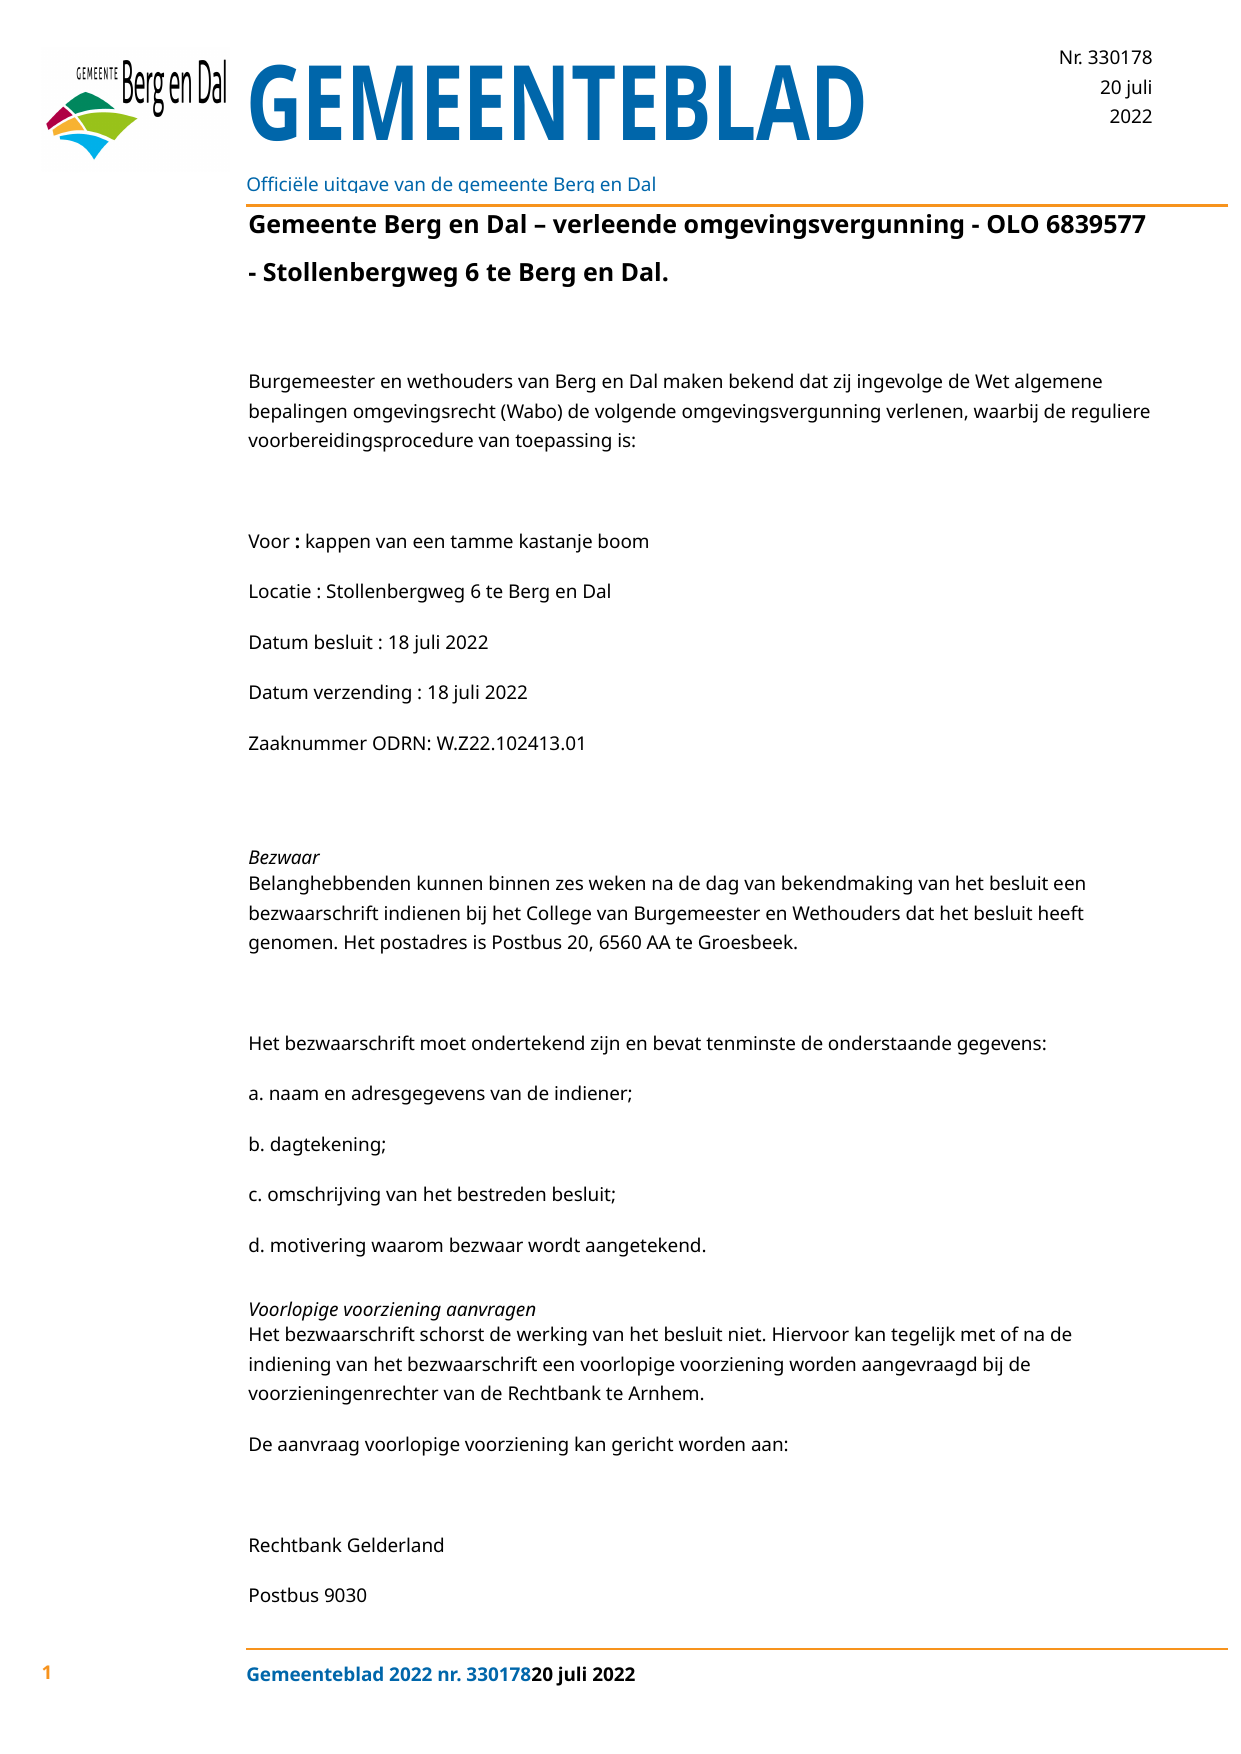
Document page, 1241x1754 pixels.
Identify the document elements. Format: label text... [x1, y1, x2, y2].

text Voorlopige voorziening aanvragen [248, 1296, 1152, 1321]
text Rechtbank Gelderland [248, 1532, 1152, 1558]
text a. naam en adresgegevens van de indiener; [248, 1081, 1152, 1106]
text Het bezwaarschrift schorst de werking van het besluit niet. Hiervoor kan tegelijk met of na de indiening van het bezwaarschrift een voorlopige voorziening worden aangevraagd bij de voorzieningenrechter van de Rechtbank te Arnhem. [248, 1321, 1152, 1406]
text Locatie : Stollenbergweg 6 te Berg en Dal [248, 579, 1152, 604]
text Zaaknummer ODRN: W.Z22.102413.01 [248, 730, 1152, 756]
text Belanghebbenden kunnen binnen zes weken na de dag van bekendmaking van het besluit een bezwaarschrift indienen bij het College van Burgemeester en Wethouders dat het besluit heeft genomen. Het postadres is Postbus 20, 6560 AA te Groesbeek. [248, 870, 1152, 955]
text Het bezwaarschrift moet ondertekend zijn en bevat tenminste de onderstaande gegevens: [248, 1030, 1152, 1056]
text c. omschrijving van het bestreden besluit; [248, 1181, 1152, 1207]
picture [41, 47, 231, 172]
text Burgemeester en wethouders van Berg en Dal maken bekend dat zij ingevolge de Wet algemene bepalingen omgevingsrecht (Wabo) de volgende omgevingsvergunning verlenen, waarbij de reguliere voorbereidingsprocedure van toepassing is: [248, 368, 1152, 453]
text Datum besluit : 18 juli 2022 [248, 629, 1152, 655]
text Voor : kappen van een tamme kastanje boom [248, 528, 1152, 554]
text De aanvraag voorlopige voorziening kan gericht worden aan: [248, 1431, 1152, 1457]
text Postbus 9030 [248, 1582, 1152, 1608]
text Bezwaar [248, 844, 1152, 870]
text b. dagtekening; [248, 1131, 1152, 1157]
text Datum verzending : 18 juli 2022 [248, 679, 1152, 705]
text Gemeente Berg en Dal – verleende omgevingsvergunning - OLO 6839577 - Stollenbergweg 6 te Berg en Dal. [248, 207, 1152, 288]
text d. motivering waarom bezwaar wordt aangetekend. [248, 1232, 1152, 1257]
